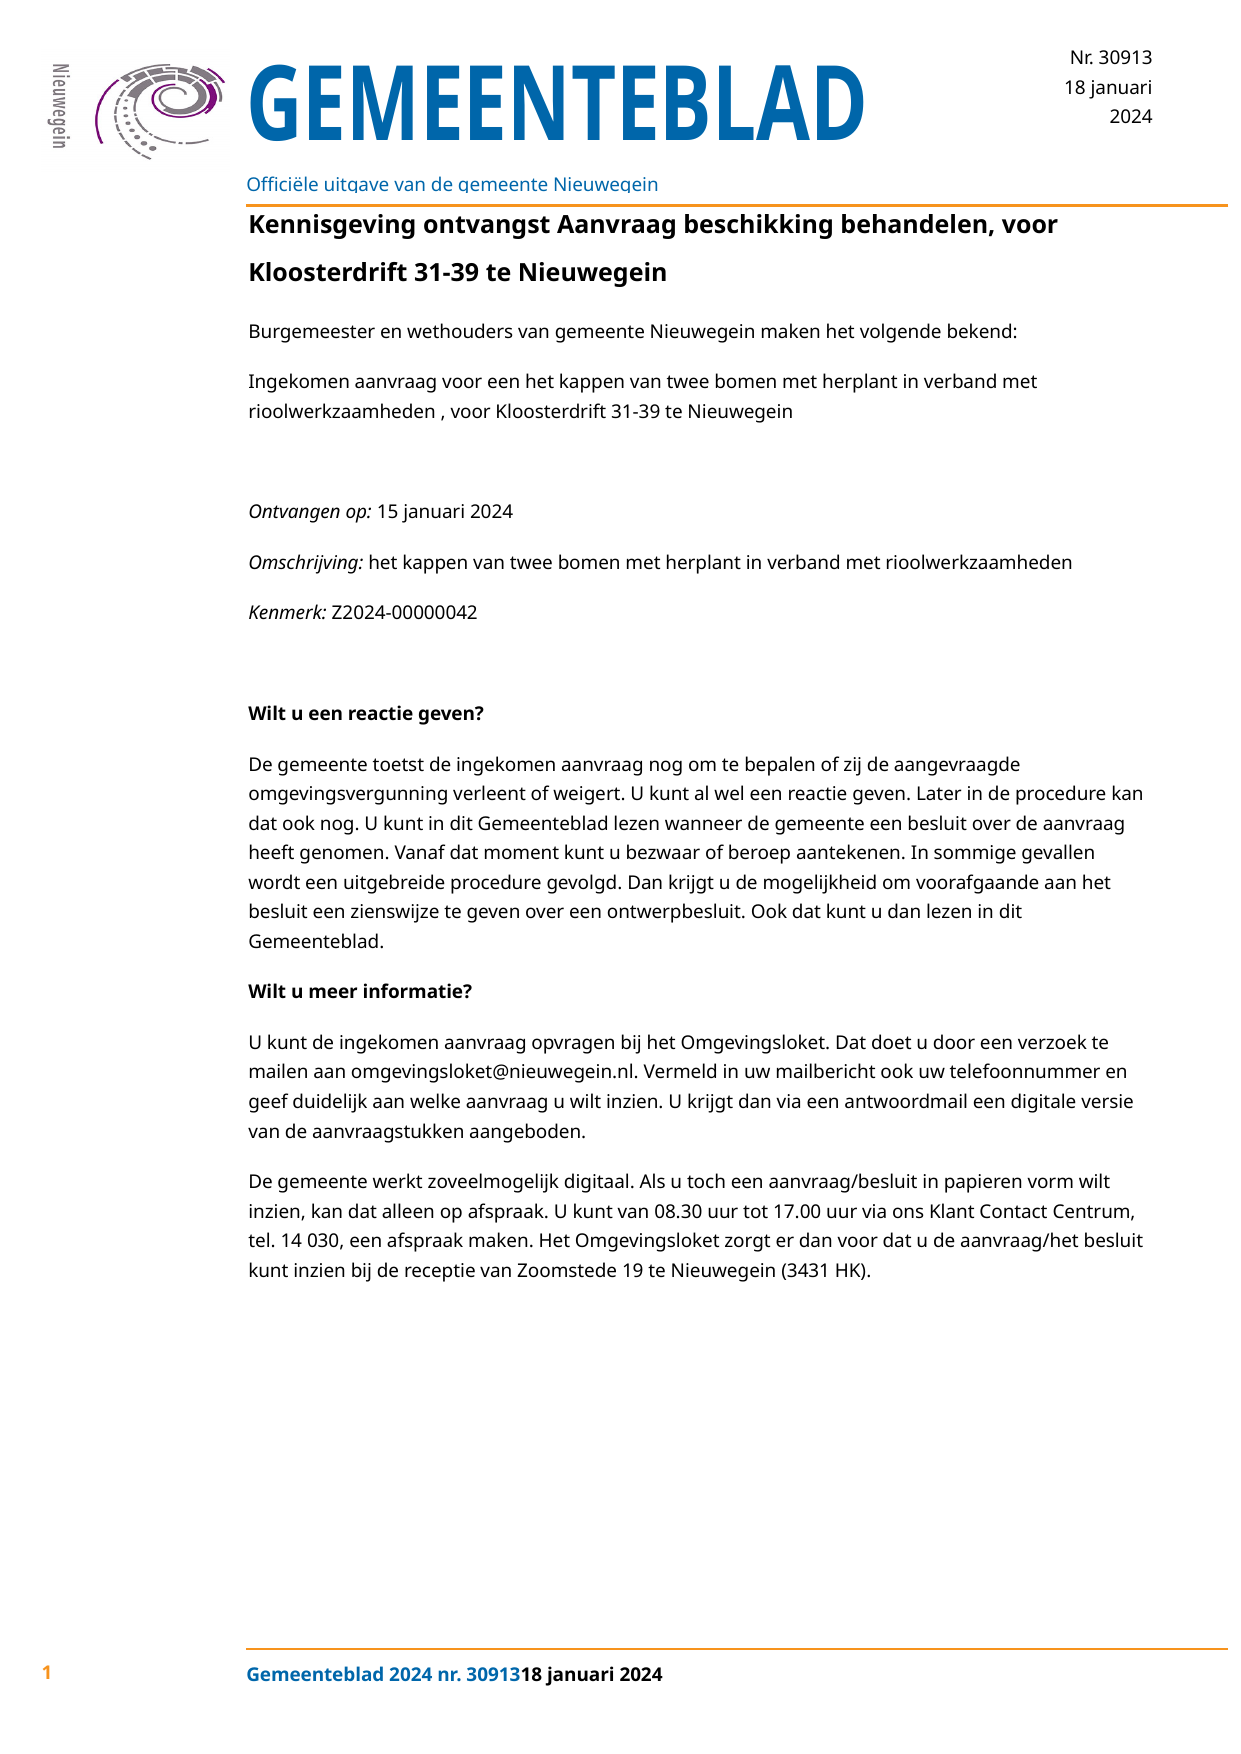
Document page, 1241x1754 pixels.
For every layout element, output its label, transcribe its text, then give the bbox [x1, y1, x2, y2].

text De gemeente toetst de ingekomen aanvraag nog om te bepalen of zij de aangevraagde omgevingsvergunning verleent of weigert. U kunt al wel een reactie geven. Later in de procedure kan dat ook nog. U kunt in dit Gemeenteblad lezen wanneer de gemeente een besluit over de aanvraag heeft genomen. Vanaf dat moment kunt u bezwaar of beroep aantekenen. In sommige gevallen wordt een uitgebreide procedure gevolgd. Dan krijgt u de mogelijkheid om voorafgaande aan het besluit een zienswijze te geven over een ontwerpbesluit. Ook dat kunt u dan lezen in dit Gemeenteblad. [248, 751, 1152, 954]
text Burgemeester en wethouders van gemeente Nieuwegein maken het volgende bekend: [248, 318, 1152, 344]
text Ontvangen op: 15 januari 2024 [248, 499, 1152, 524]
text Kennisgeving ontvangst Aanvraag beschikking behandelen, voor Kloosterdrift 31-39 te Nieuwegein [248, 207, 1152, 288]
text Omschrijving: het kappen van twee bomen met herplant in verband met rioolwerkzaamheden [248, 549, 1152, 575]
text De gemeente werkt zoveelmogelijk digitaal. Als u toch een aanvraag/besluit in papieren vorm wilt inzien, kan dat alleen op afspraak. U kunt van 08.30 uur tot 17.00 uur via ons Klant Contact Centrum, tel. 14 030, een afspraak maken. Het Omgevingsloket zorgt er dan voor dat u de aanvraag/het besluit kunt inzien bij de receptie van Zoomstede 19 te Nieuwegein (3431 HK). [248, 1168, 1152, 1283]
text Wilt u een reactie geven? [248, 700, 1152, 726]
picture [41, 47, 231, 172]
text Kenmerk: Z2024-00000042 [248, 599, 1152, 625]
text Ingekomen aanvraag voor een het kappen van twee bomen met herplant in verband met rioolwerkzaamheden , voor Kloosterdrift 31-39 te Nieuwegein [248, 368, 1152, 424]
text U kunt de ingekomen aanvraag opvragen bij het Omgevingsloket. Dat doet u door een verzoek te mailen aan omgevingsloket@nieuwegein.nl. Vermeld in uw mailbericht ook uw telefoonnummer en geef duidelijk aan welke aanvraag u wilt inzien. U krijgt dan via een antwoordmail een digitale versie van de aanvraagstukken aangeboden. [248, 1029, 1152, 1144]
text Wilt u meer informatie? [248, 979, 1152, 1004]
